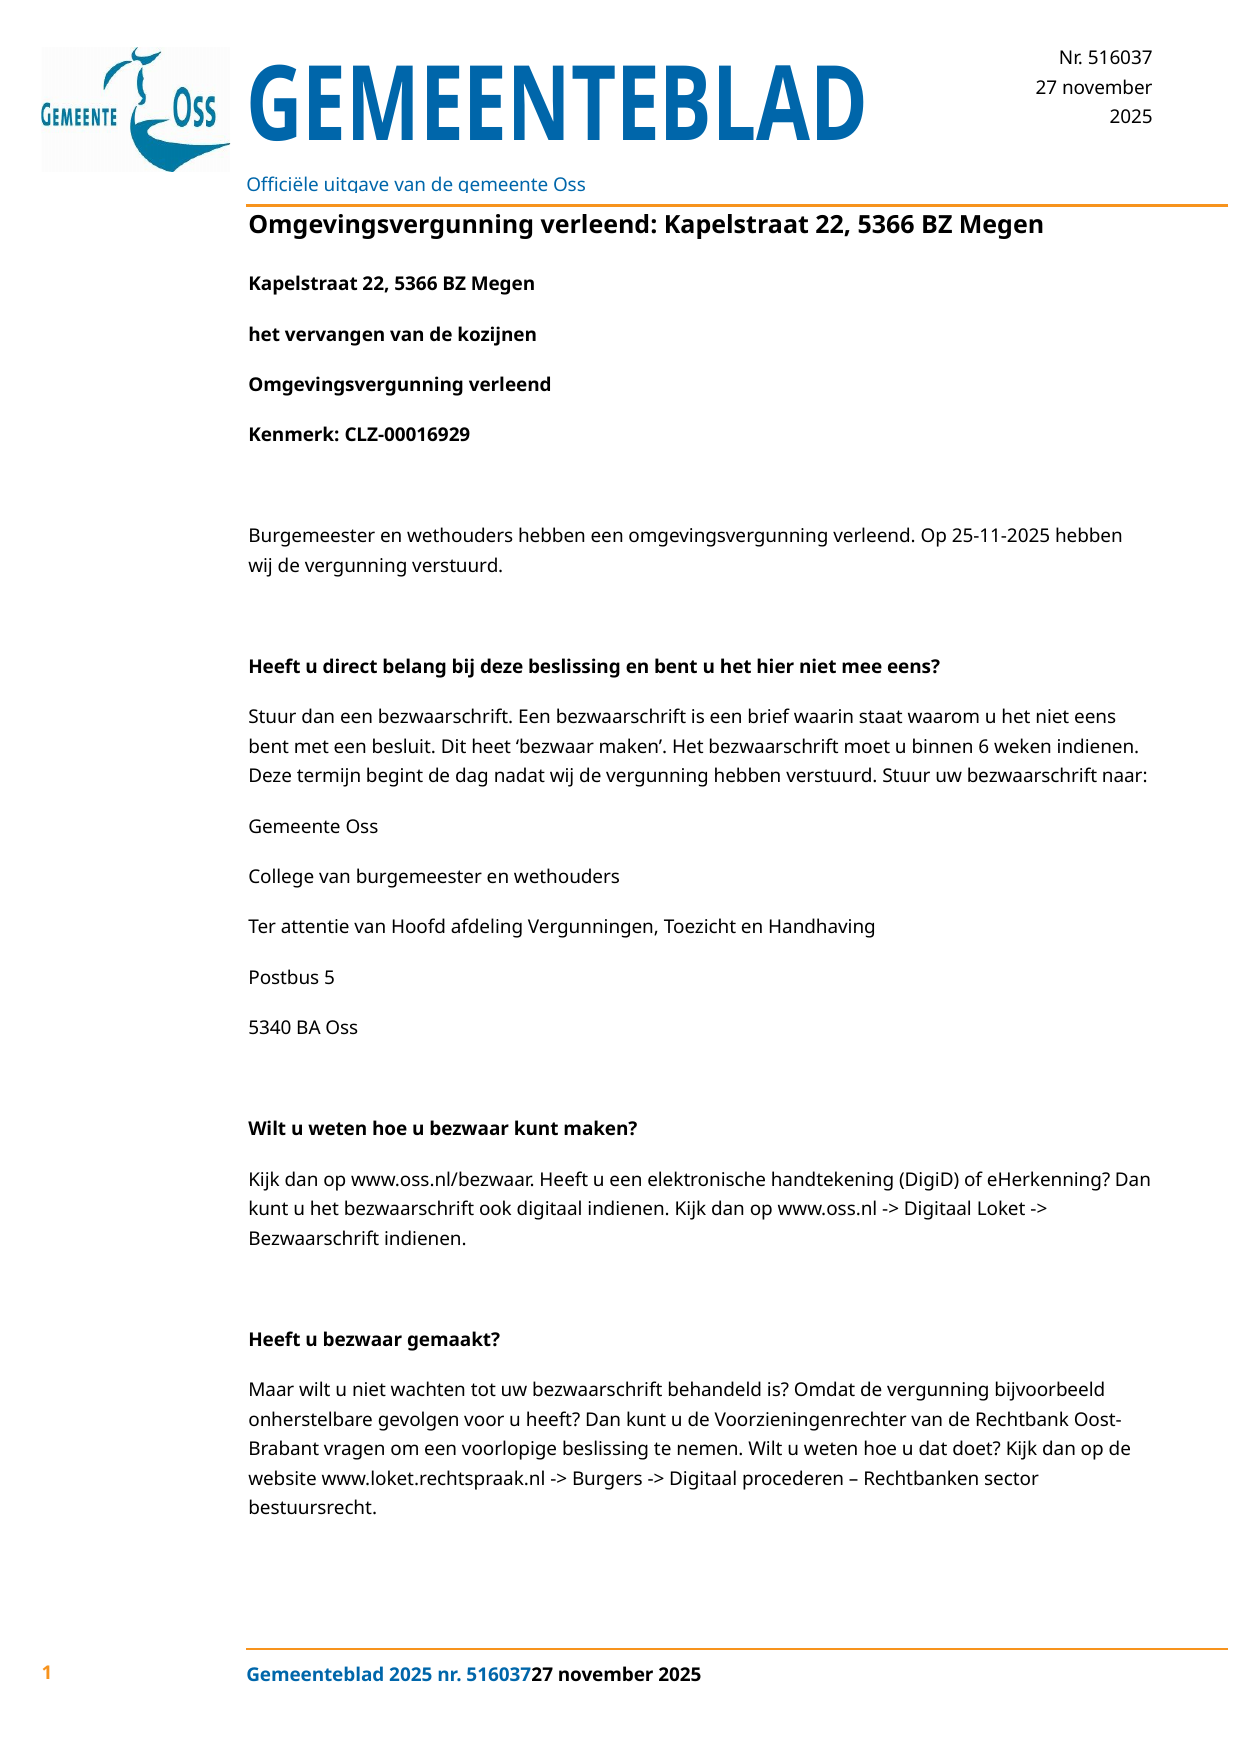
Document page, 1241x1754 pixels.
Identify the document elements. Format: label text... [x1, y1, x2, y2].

text Omgevingsvergunning verleend: Kapelstraat 22, 5366 BZ Megen [248, 207, 1152, 241]
text Ter attentie van Hoofd afdeling Vergunningen, Toezicht en Handhaving [248, 914, 1152, 939]
text het vervangen van de kozijnen [248, 321, 1152, 346]
text Heeft u bezwaar gemaakt? [248, 1326, 1152, 1351]
text Omgevingsvergunning verleend [248, 371, 1152, 397]
text Postbus 5 [248, 964, 1152, 990]
text 5340 BA Oss [248, 1014, 1152, 1040]
text Kapelstraat 22, 5366 BZ Megen [248, 270, 1152, 296]
text Stuur dan een bezwaarschrift. Een bezwaarschrift is een brief waarin staat waarom u het niet eens bent met een besluit. Dit heet ‘bezwaar maken’. Het bezwaarschrift moet u binnen 6 weken indienen. Deze termijn begint de dag nadat wij de vergunning hebben verstuurd. Stuur uw bezwaarschrift naar: [248, 703, 1152, 788]
picture [41, 47, 231, 172]
text Gemeente Oss [248, 813, 1152, 838]
text Wilt u weten hoe u bezwaar kunt maken? [248, 1115, 1152, 1141]
text Heeft u direct belang bij deze beslissing en bent u het hier niet mee eens? [248, 653, 1152, 678]
text Kenmerk: CLZ-00016929 [248, 422, 1152, 447]
text Burgemeester en wethouders hebben een omgevingsvergunning verleend. Op 25-11-2025 hebben wij de vergunning verstuurd. [248, 522, 1152, 578]
text Maar wilt u niet wachten tot uw bezwaarschrift behandeld is? Omdat de vergunning bijvoorbeeld onherstelbare gevolgen voor u heeft? Dan kunt u de Voorzieningenrechter van de Rechtbank Oost-Brabant vragen om een voorlopige beslissing te nemen. Wilt u weten hoe u dat doet? Kijk dan op de website www.loket.rechtspraak.nl -> Burgers -> Digitaal procederen – Rechtbanken sector bestuursrecht. [248, 1376, 1152, 1520]
text Kijk dan op www.oss.nl/bezwaar. Heeft u een elektronische handtekening (DigiD) of eHerkenning? Dan kunt u het bezwaarschrift ook digitaal indienen. Kijk dan op www.oss.nl -> Digitaal Loket -> Bezwaarschrift indienen. [248, 1166, 1152, 1251]
text College van burgemeester en wethouders [248, 863, 1152, 889]
